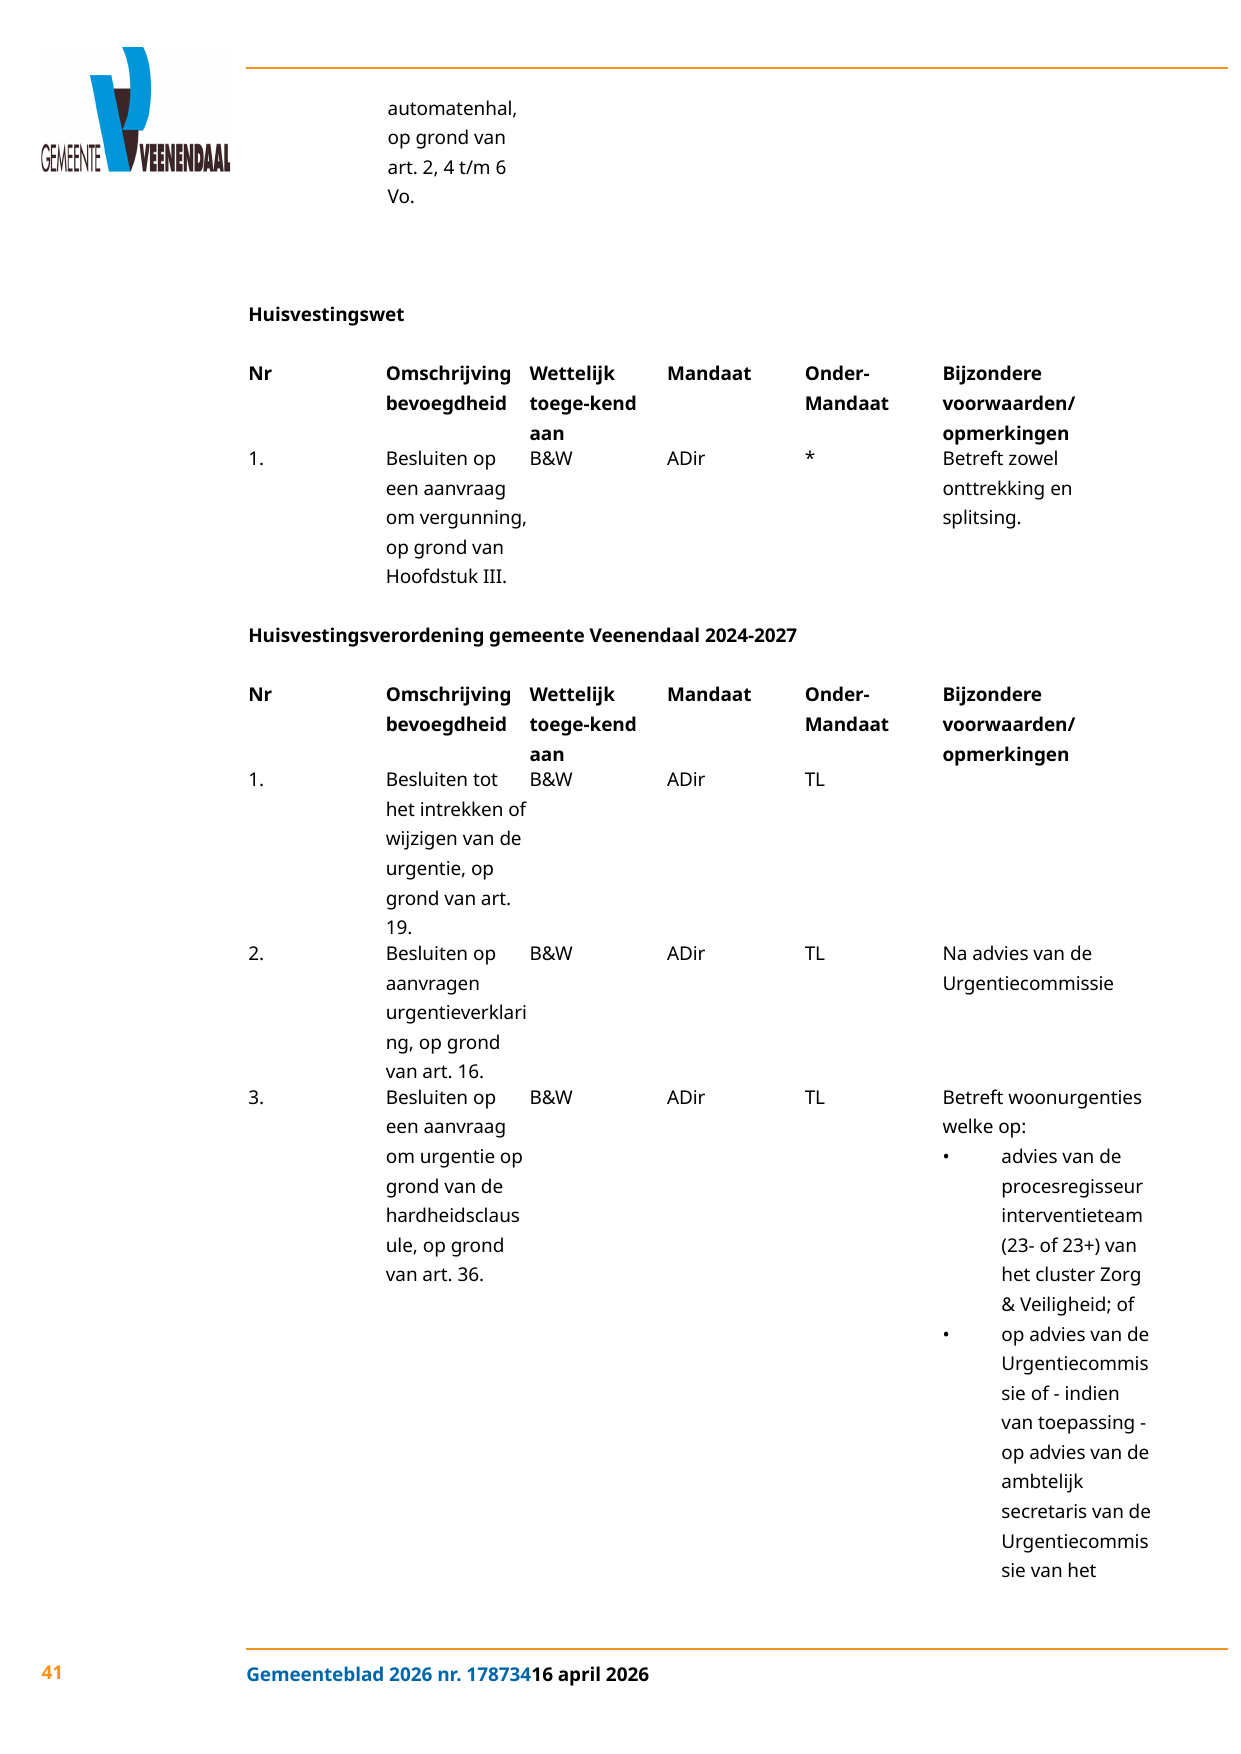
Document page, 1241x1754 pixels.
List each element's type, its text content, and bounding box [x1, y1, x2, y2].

table_cell Besluiten tot het intrekken of wijzigen van de urgentie, op grond van art. 19. [386, 766, 529, 940]
table_cell ADir [667, 445, 804, 589]
table_header Omschrijving bevoegdheid [386, 361, 529, 445]
table_cell [666, 95, 806, 209]
picture [41, 47, 130, 172]
table_header Mandaat [667, 361, 804, 445]
table_cell Besluiten op aanvragen urgentieverklaring, op grond van art. 16. [386, 940, 529, 1084]
table_cell B&W [529, 1084, 667, 1583]
table_cell ADir [667, 766, 804, 940]
text Huisvestingswet [248, 301, 1152, 327]
table_cell [248, 95, 387, 209]
text Huisvestingsverordening gemeente Veenendaal 2024-2027 [248, 622, 1152, 648]
table_cell TL [805, 940, 942, 1084]
table_cell Na advies van de Urgentiecommissie [942, 940, 1152, 1084]
table_cell [806, 95, 945, 209]
table_cell B&W [529, 445, 667, 589]
table_header Mandaat [667, 682, 804, 766]
table_cell ADir [667, 1084, 804, 1583]
table_cell [945, 95, 1152, 209]
table_cell 1. [248, 445, 386, 589]
table_header Nr [248, 682, 386, 766]
table_header Wettelijk toege-kend aan [529, 682, 667, 766]
table_header Wettelijk toege-kend aan [529, 361, 667, 445]
table_cell 3. [248, 1084, 386, 1583]
table_cell Besluiten op een aanvraag om vergunning, op grond van Hoofdstuk III. [386, 445, 529, 589]
table_header Onder- Mandaat [805, 361, 942, 445]
table_cell TL [805, 1084, 942, 1583]
table_cell * [805, 445, 942, 589]
table_cell TL [805, 766, 942, 940]
picture [123, 47, 231, 172]
table_header Bijzondere voorwaarden/ opmerkingen [942, 361, 1152, 445]
table_header Onder- Mandaat [805, 682, 942, 766]
table_cell automatenhal, op grond van art. 2, 4 t/m 6 Vo. [388, 95, 527, 209]
table_header Bijzondere voorwaarden/ opmerkingen [942, 682, 1152, 766]
table_cell Betreft zowel onttrekking en splitsing. [942, 445, 1152, 589]
table_cell [527, 95, 666, 209]
table_header Omschrijving bevoegdheid [386, 682, 529, 766]
table_cell B&W [529, 940, 667, 1084]
table_cell ADir [667, 940, 804, 1084]
table_cell Betreft woonurgenties welke op: advies van de procesregisseur interventieteam (23- of 23+) van het cluster Zorg & Veiligheid; of op advies van de Urgentiecommissie of - indien van toepassing - op advies van de ambtelijk secretaris van de Urgentiecommissie van het [942, 1084, 1152, 1583]
table_cell Besluiten op een aanvraag om urgentie op grond van de hardheidsclausule, op grond van art. 36. [386, 1084, 529, 1583]
table_header Nr [248, 361, 386, 445]
table_cell B&W [529, 766, 667, 940]
table_cell [942, 766, 1152, 940]
table_cell 1. [248, 766, 386, 940]
table_cell 2. [248, 940, 386, 1084]
